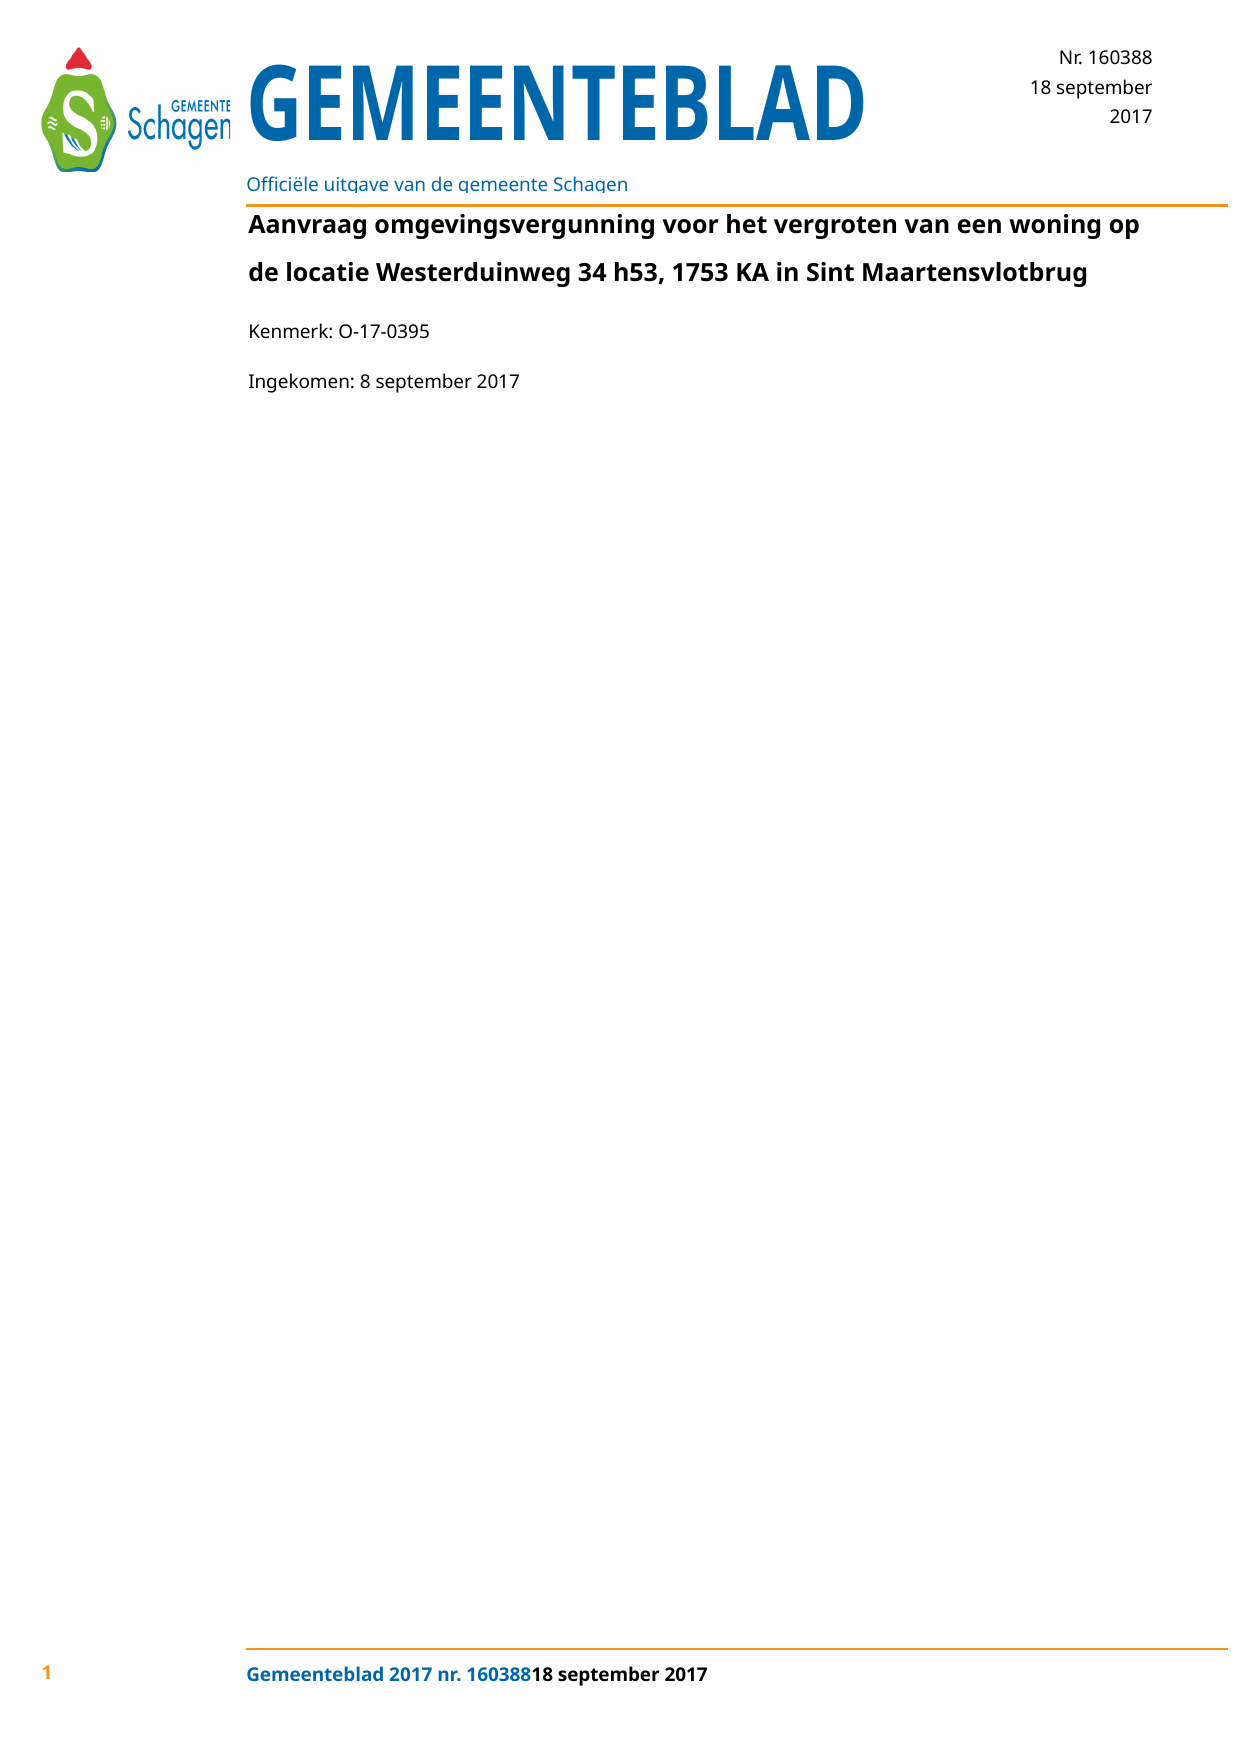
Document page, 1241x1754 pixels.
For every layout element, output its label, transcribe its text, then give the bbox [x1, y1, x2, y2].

text Ingekomen: 8 september 2017 [248, 368, 1152, 394]
picture [41, 47, 231, 172]
text Aanvraag omgevingsvergunning voor het vergroten van een woning op de locatie Westerduinweg 34 h53, 1753 KA in Sint Maartensvlotbrug [248, 207, 1152, 288]
text Kenmerk: O-17-0395 [248, 318, 1152, 344]
